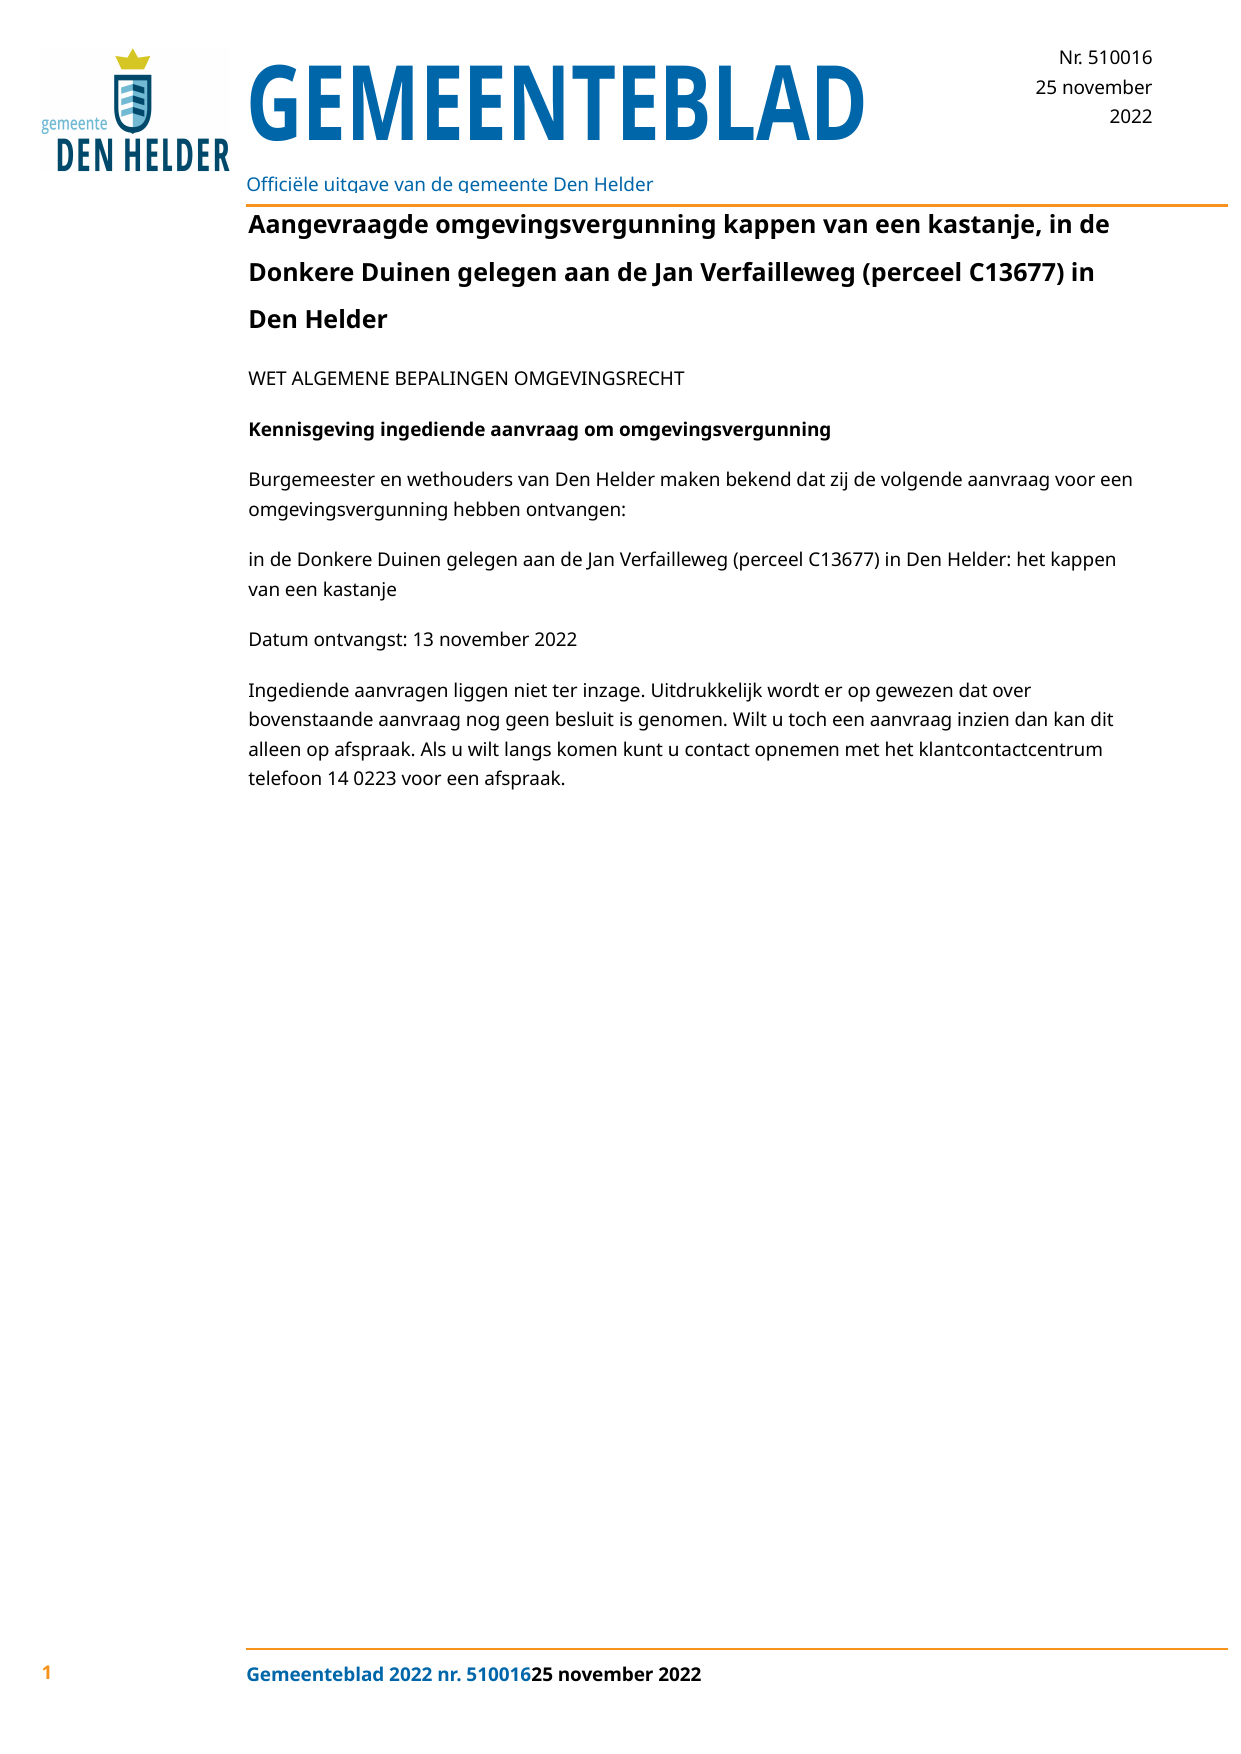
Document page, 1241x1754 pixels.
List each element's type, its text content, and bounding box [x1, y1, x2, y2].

picture [130, 157, 135, 172]
text Kennisgeving ingediende aanvraag om omgevingsvergunning [248, 416, 1152, 442]
picture [220, 160, 224, 172]
text Ingediende aanvragen liggen niet ter inzage. Uitdrukkelijk wordt er op gewezen dat over bovenstaande aanvraag nog geen besluit is genomen. Wilt u toch een aanvraag inzien dan kan dit alleen op afspraak. Als u wilt langs komen kunt u contact opnemen met het klantcontactcentrum telefoon 14 0223 voor een afspraak. [248, 677, 1152, 791]
picture [100, 154, 106, 172]
text Burgemeester en wethouders van Den Helder maken bekend dat zij de volgende aanvraag voor een omgevingsvergunning hebben ontvangen: [248, 466, 1152, 522]
text Aangevraagde omgevingsvergunning kappen van een kastanje, in de Donkere Duinen gelegen aan de Jan Verfailleweg (perceel C13677) in Den Helder [248, 207, 1152, 336]
text WET ALGEMENE BEPALINGEN OMGEVINGSRECHT [248, 366, 1152, 391]
picture [63, 144, 68, 165]
text in de Donkere Duinen gelegen aan de Jan Verfailleweg (perceel C13677) in Den Helder: het kappen van een kastanje [248, 546, 1152, 602]
picture [182, 144, 187, 165]
text Datum ontvangst: 13 november 2022 [248, 626, 1152, 652]
picture [41, 47, 231, 172]
